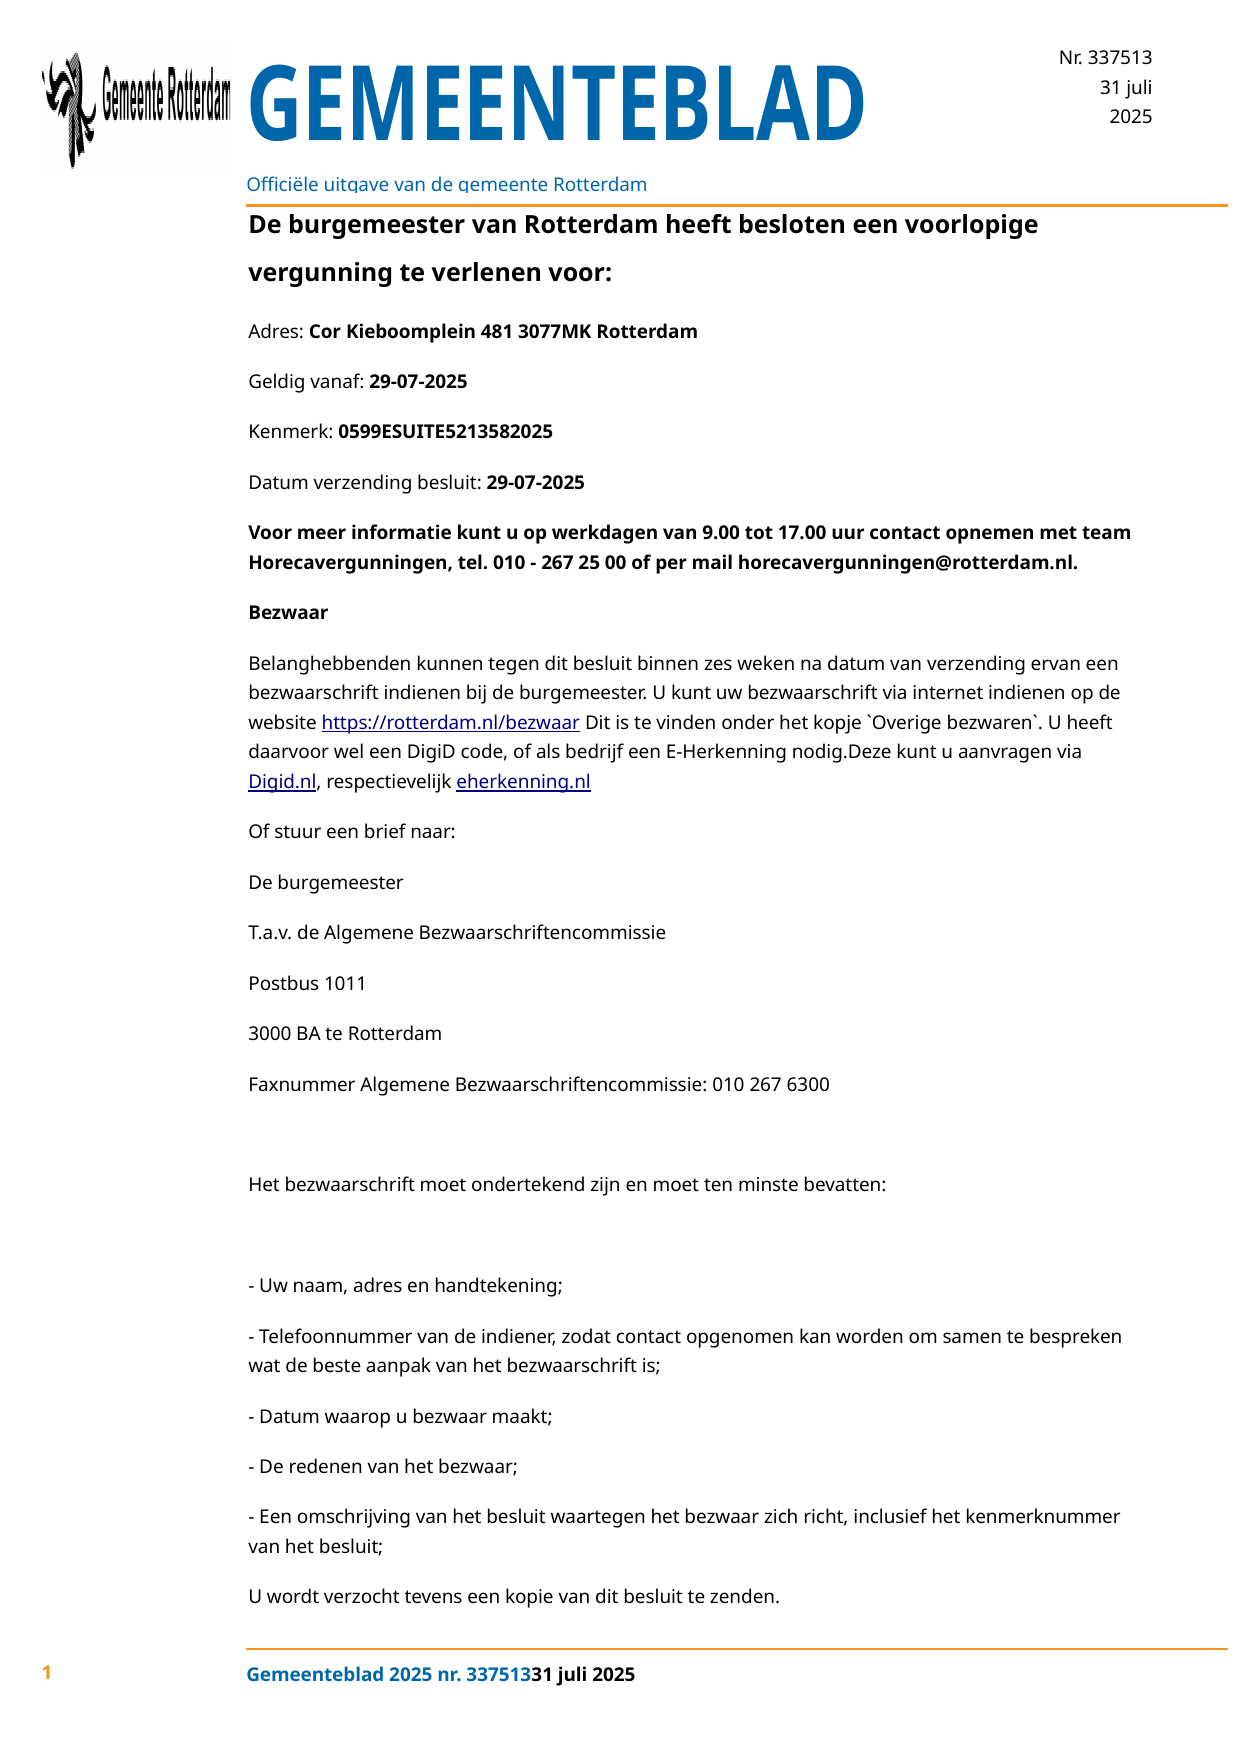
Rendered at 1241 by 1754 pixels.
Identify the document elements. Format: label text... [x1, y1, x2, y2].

text Het bezwaarschrift moet ondertekend zijn en moet ten minste bevatten: [248, 1172, 1152, 1197]
text Belanghebbenden kunnen tegen dit besluit binnen zes weken na datum van verzending ervan een bezwaarschrift indienen bij de burgemeester. U kunt uw bezwaarschrift via internet indienen op de website https://rotterdam.nl/bezwaar Dit is te vinden onder het kopje `Overige bezwaren`. U heeft daarvoor wel een DigiD code, of als bedrijf een E-Herkenning nodig.Deze kunt u aanvragen via Digid.nl, respectievelijk eherkenning.nl [248, 650, 1152, 794]
text - Een omschrijving van het besluit waartegen het bezwaar zich richt, inclusief het kenmerknummer van het besluit; [248, 1504, 1152, 1559]
picture [41, 47, 231, 172]
text T.a.v. de Algemene Bezwaarschriftencommissie [248, 919, 1152, 945]
text - De redenen van het bezwaar; [248, 1453, 1152, 1479]
text Kenmerk: 0599ESUITE5213582025 [248, 419, 1152, 444]
text Faxnummer Algemene Bezwaarschriftencommissie: 010 267 6300 [248, 1071, 1152, 1097]
text - Uw naam, adres en handtekening; [248, 1272, 1152, 1298]
text U wordt verzocht tevens een kopie van dit besluit te zenden. [248, 1584, 1152, 1609]
text De burgemeester [248, 869, 1152, 895]
text Datum verzending besluit: 29-07-2025 [248, 469, 1152, 495]
text - Datum waarop u bezwaar maakt; [248, 1403, 1152, 1429]
text Postbus 1011 [248, 970, 1152, 996]
text Geldig vanaf: 29-07-2025 [248, 368, 1152, 394]
text Adres: Cor Kieboomplein 481 3077MK Rotterdam [248, 318, 1152, 344]
text Of stuur een brief naar: [248, 819, 1152, 844]
text De burgemeester van Rotterdam heeft besloten een voorlopige vergunning te verlenen voor: [248, 207, 1152, 288]
text - Telefoonnummer van de indiener, zodat contact opgenomen kan worden om samen te bespreken wat de beste aanpak van het bezwaarschrift is; [248, 1323, 1152, 1378]
text Bezwaar [248, 599, 1152, 625]
text 3000 BA te Rotterdam [248, 1020, 1152, 1046]
text Voor meer informatie kunt u op werkdagen van 9.00 tot 17.00 uur contact opnemen met team Horecavergunningen, tel. 010 - 267 25 00 of per mail horecavergunningen@rotterdam.nl. [248, 519, 1152, 575]
